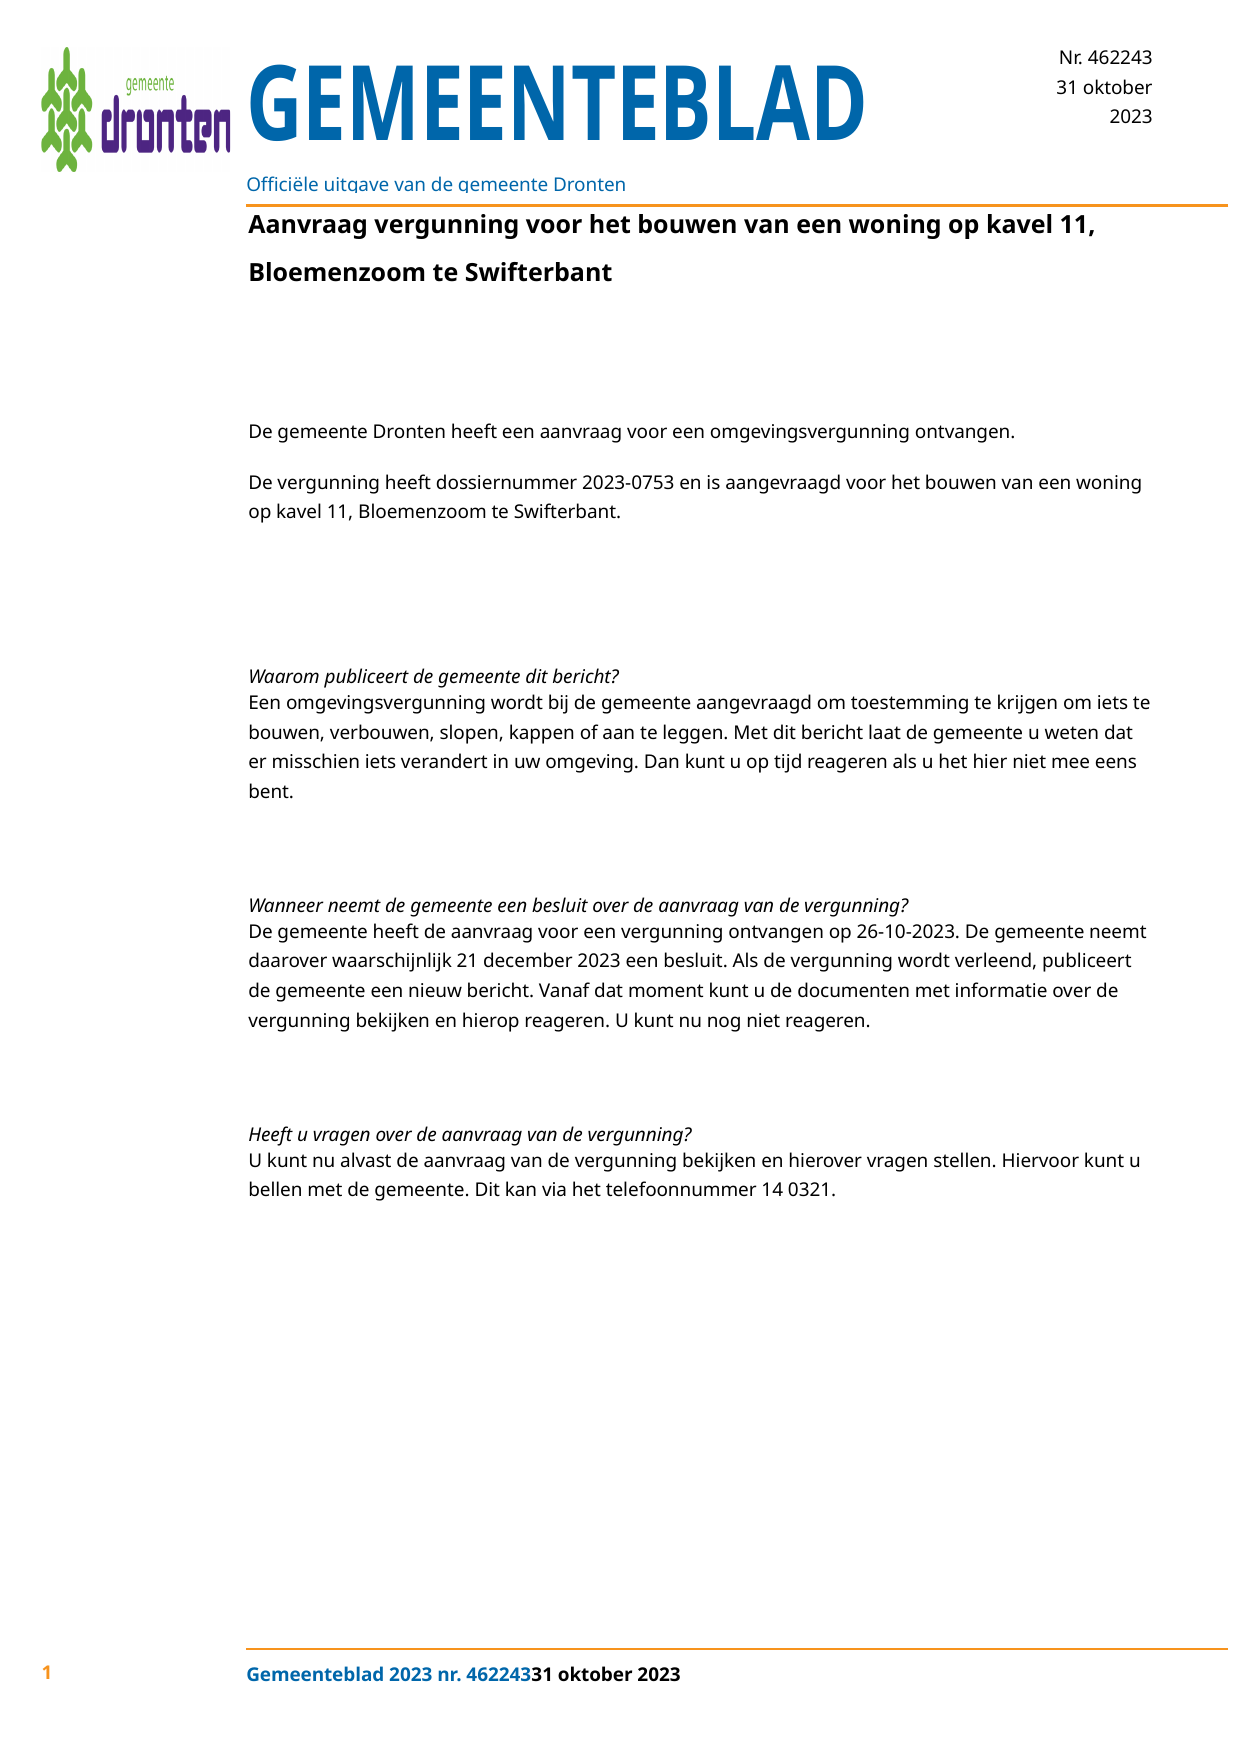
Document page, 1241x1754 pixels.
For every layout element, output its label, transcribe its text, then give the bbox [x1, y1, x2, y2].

text De gemeente Dronten heeft een aanvraag voor een omgevingsvergunning ontvangen. [248, 419, 1152, 444]
text De vergunning heeft dossiernummer 2023-0753 en is aangevraagd voor het bouwen van een woning op kavel 11, Bloemenzoom te Swifterbant. [248, 469, 1152, 524]
text Een omgevingsvergunning wordt bij de gemeente aangevraagd om toestemming te krijgen om iets te bouwen, verbouwen, slopen, kappen of aan te leggen. Met dit bericht laat de gemeente u weten dat er misschien iets verandert in uw omgeving. Dan kunt u op tijd reageren als u het hier niet mee eens bent. [248, 689, 1152, 804]
text Heeft u vragen over de aanvraag van de vergunning? [248, 1121, 1152, 1147]
text U kunt nu alvast de aanvraag van de vergunning bekijken en hierover vragen stellen. Hiervoor kunt u bellen met de gemeente. Dit kan via het telefoonnummer 14 0321. [248, 1147, 1152, 1202]
text Waarom publiceert de gemeente dit bericht? [248, 663, 1152, 689]
text Wanneer neemt de gemeente een besluit over de aanvraag van de vergunning? [248, 892, 1152, 918]
text De gemeente heeft de aanvraag voor een vergunning ontvangen op 26-10-2023. De gemeente neemt daarover waarschijnlijk 21 december 2023 een besluit. Als de vergunning wordt verleend, publiceert de gemeente een nieuw bericht. Vanaf dat moment kunt u de documenten met informatie over de vergunning bekijken en hierop reageren. U kunt nu nog niet reageren. [248, 918, 1152, 1033]
text Aanvraag vergunning voor het bouwen van een woning op kavel 11, Bloemenzoom te Swifterbant [248, 207, 1152, 288]
picture [41, 47, 231, 172]
